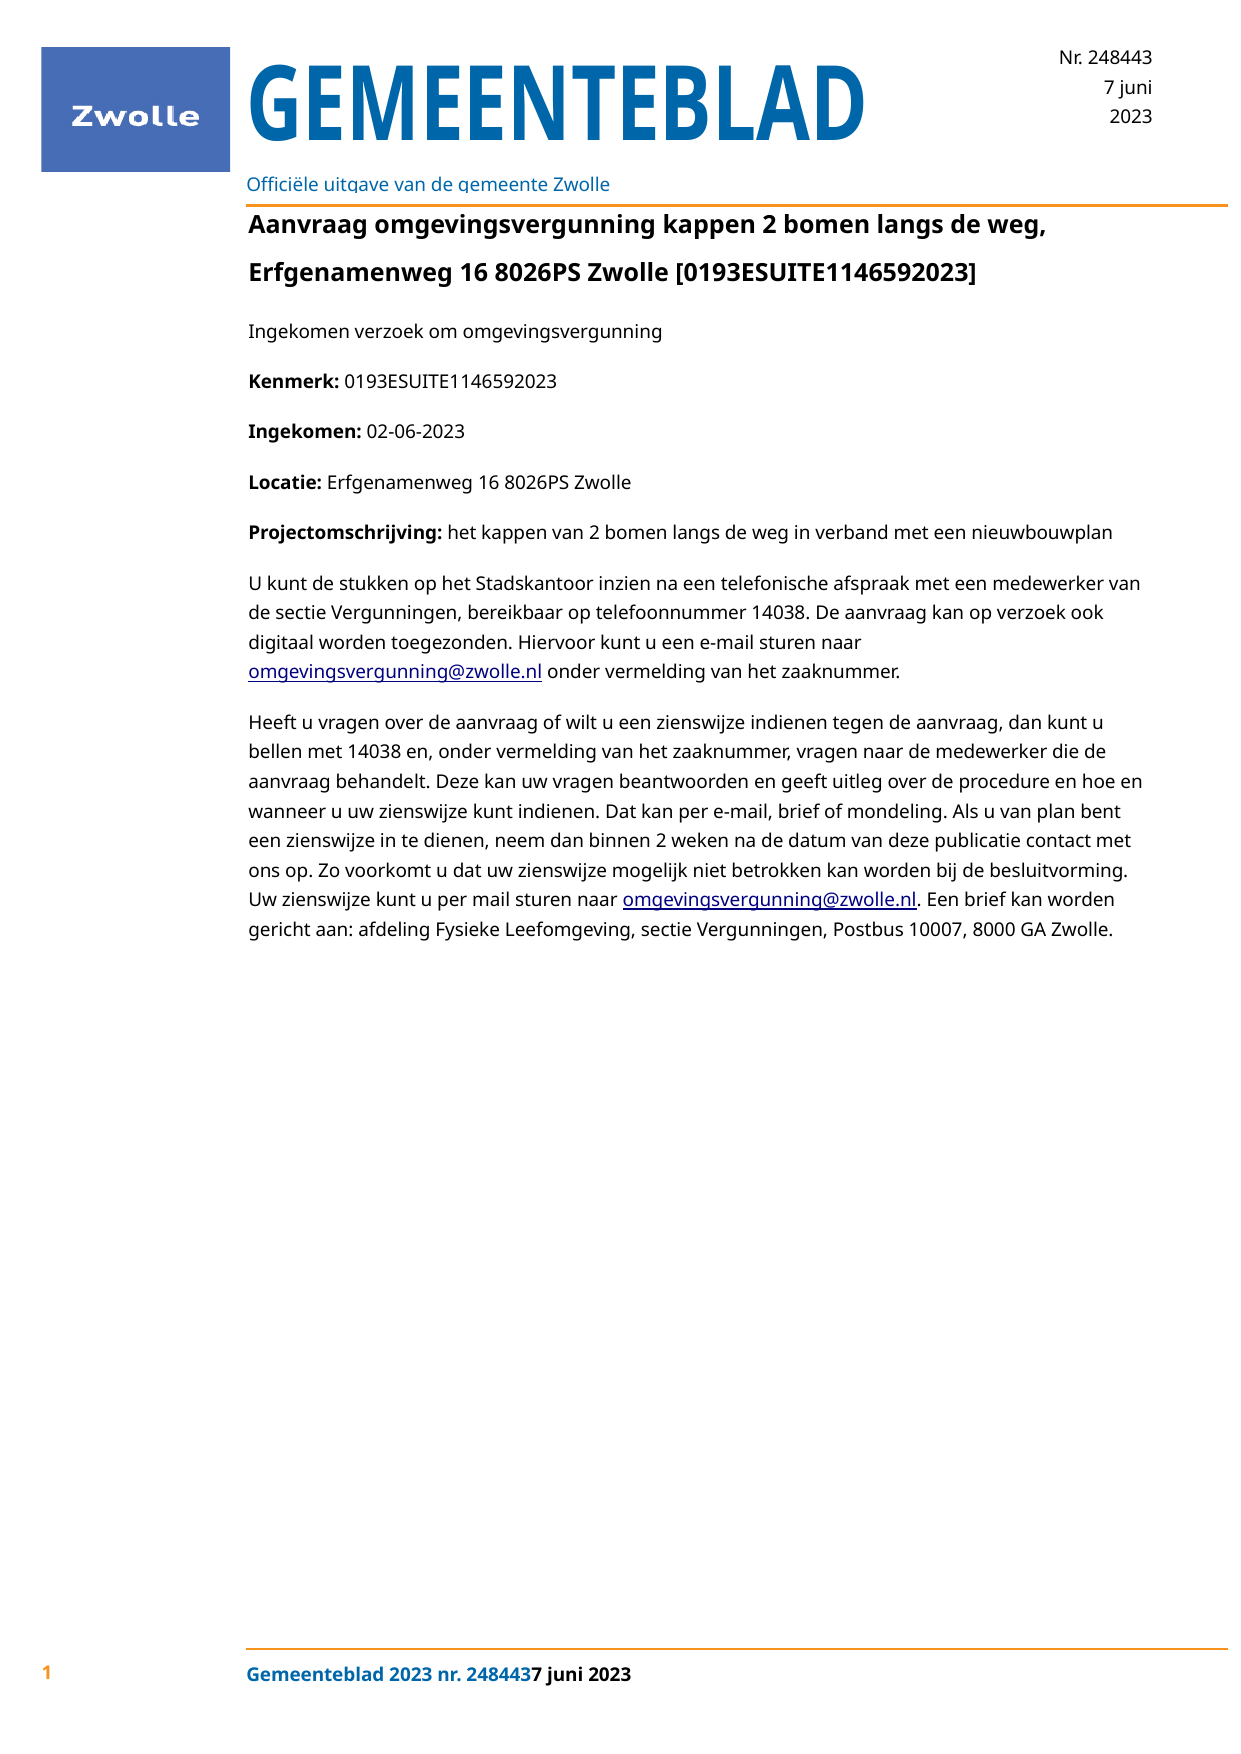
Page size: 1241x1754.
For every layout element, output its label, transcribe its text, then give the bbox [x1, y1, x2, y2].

text Locatie: Erfgenamenweg 16 8026PS Zwolle [248, 469, 1152, 495]
text Aanvraag omgevingsvergunning kappen 2 bomen langs de weg, Erfgenamenweg 16 8026PS Zwolle [0193ESUITE1146592023] [248, 207, 1152, 288]
text U kunt de stukken op het Stadskantoor inzien na een telefonische afspraak met een medewerker van de sectie Vergunningen, bereikbaar op telefoonnummer 14038. De aanvraag kan op verzoek ook digitaal worden toegezonden. Hiervoor kunt u een e-mail sturen naar omgevingsvergunning@zwolle.nl onder vermelding van het zaaknummer. [248, 570, 1152, 684]
text Heeft u vragen over de aanvraag of wilt u een zienswijze indienen tegen de aanvraag, dan kunt u bellen met 14038 en, onder vermelding van het zaaknummer, vragen naar de medewerker die de aanvraag behandelt. Deze kan uw vragen beantwoorden en geeft uitleg over de procedure en hoe en wanneer u uw zienswijze kunt indienen. Dat kan per e-mail, brief of mondeling. Als u van plan bent een zienswijze in te dienen, neem dan binnen 2 weken na de datum van deze publicatie contact met ons op. Zo voorkomt u dat uw zienswijze mogelijk niet betrokken kan worden bij de besluitvorming. Uw zienswijze kunt u per mail sturen naar omgevingsvergunning@zwolle.nl. Een brief kan worden gericht aan: afdeling Fysieke Leefomgeving, sectie Vergunningen, Postbus 10007, 8000 GA Zwolle. [248, 709, 1152, 942]
text Projectomschrijving: het kappen van 2 bomen langs de weg in verband met een nieuwbouwplan [248, 519, 1152, 545]
text Ingekomen verzoek om omgevingsvergunning [248, 318, 1152, 344]
text Kenmerk: 0193ESUITE1146592023 [248, 368, 1152, 394]
text Ingekomen: 02-06-2023 [248, 419, 1152, 444]
picture [41, 47, 231, 172]
